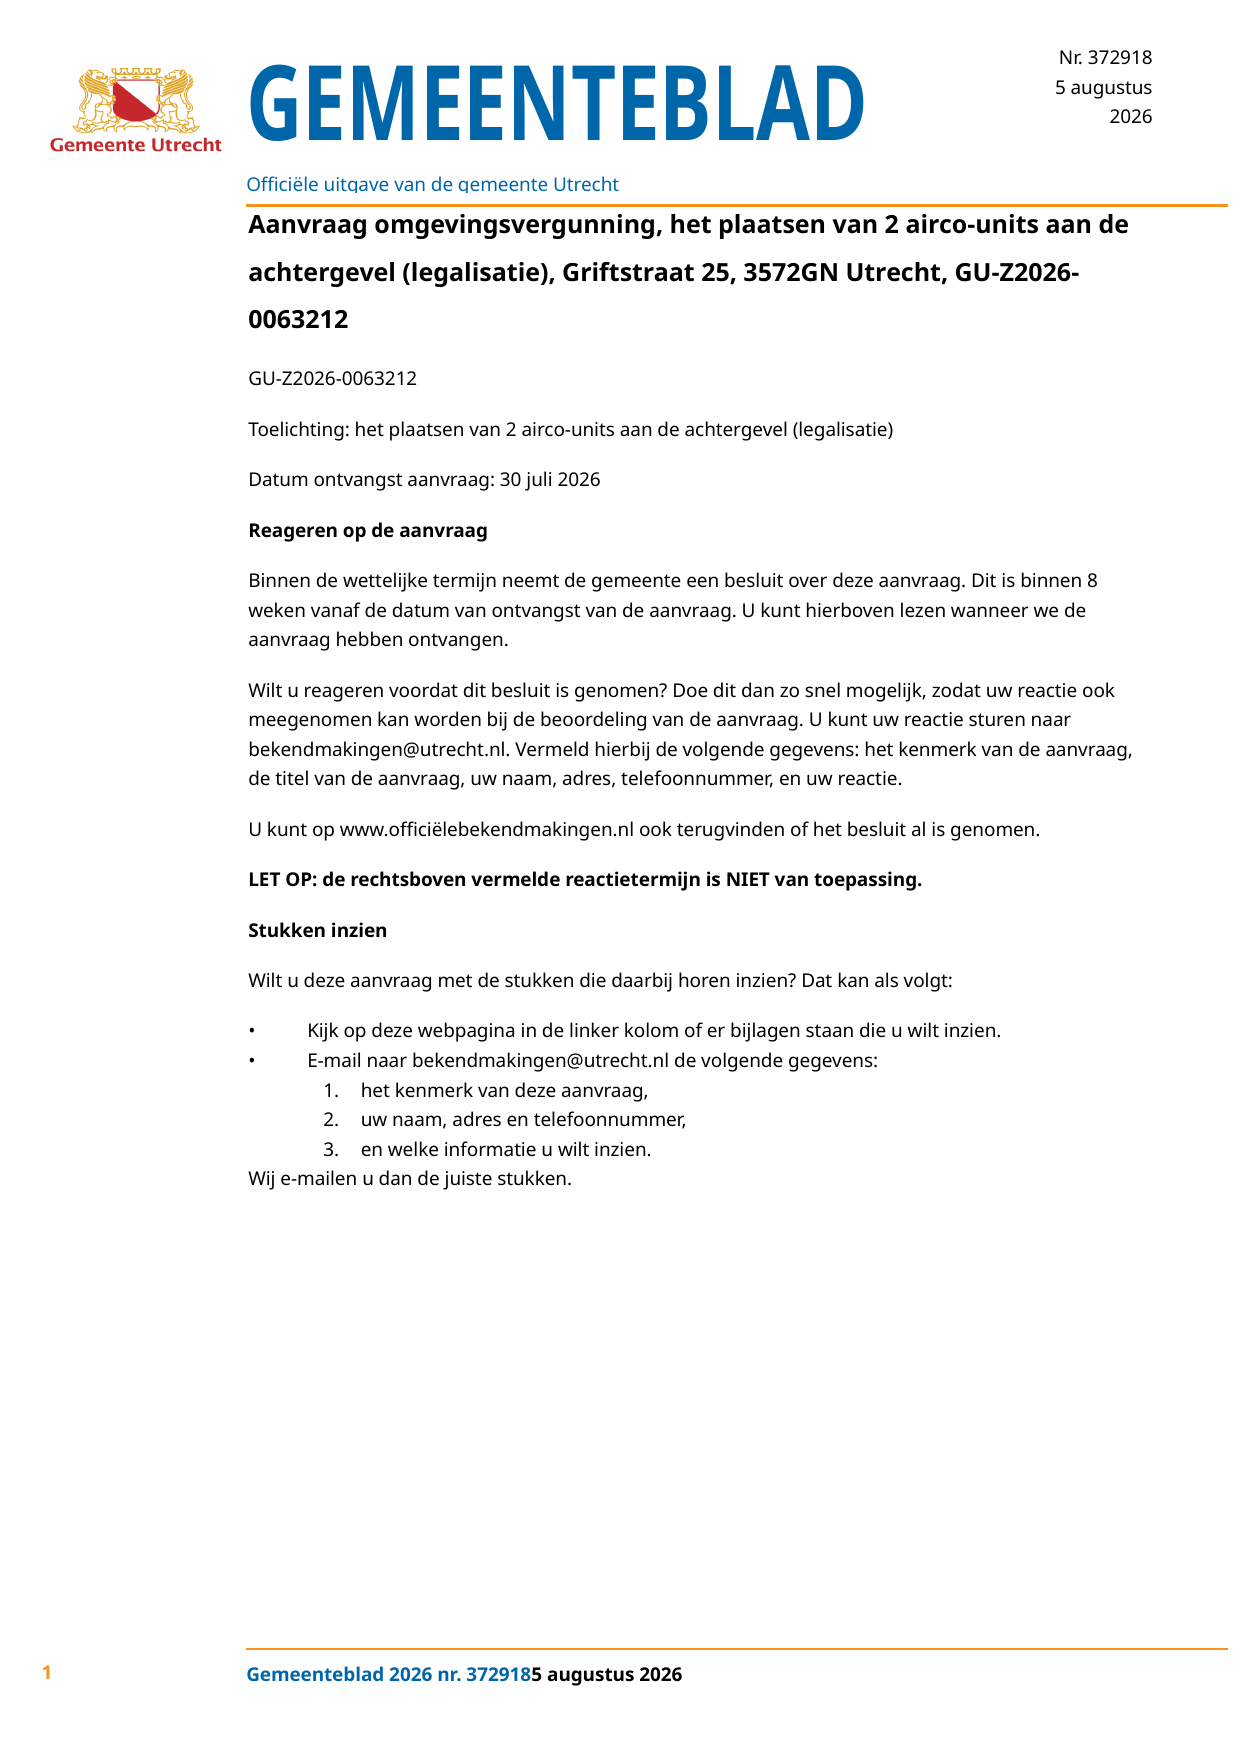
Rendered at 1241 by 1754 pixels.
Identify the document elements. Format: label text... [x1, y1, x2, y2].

text Aanvraag omgevingsvergunning, het plaatsen van 2 airco-units aan de achtergevel (legalisatie), Griftstraat 25, 3572GN Utrecht, GU-Z2026-0063212 [248, 207, 1152, 336]
text Wilt u deze aanvraag met de stukken die daarbij horen inzien? Dat kan als volgt: [248, 967, 1152, 993]
text Stukken inzien [248, 917, 1152, 942]
text U kunt op www.officiëlebekendmakingen.nl ook terugvinden of het besluit al is genomen. [248, 816, 1152, 842]
text Wilt u reageren voordat dit besluit is genomen? Doe dit dan zo snel mogelijk, zodat uw reactie ook meegenomen kan worden bij de beoordeling van de aanvraag. U kunt uw reactie sturen naar bekendmakingen@utrecht.nl. Vermeld hierbij de volgende gegevens: het kenmerk van de aanvraag, de titel van de aanvraag, uw naam, adres, telefoonnummer, en uw reactie. [248, 677, 1152, 791]
text Binnen de wettelijke termijn neemt de gemeente een besluit over deze aanvraag. Dit is binnen 8 weken vanaf de datum van ontvangst van de aanvraag. U kunt hierboven lezen wanneer we de aanvraag hebben ontvangen. [248, 567, 1152, 652]
text Toelichting: het plaatsen van 2 airco-units aan de achtergevel (legalisatie) [248, 416, 1152, 442]
text LET OP: de rechtsboven vermelde reactietermijn is NIET van toepassing. [248, 866, 1152, 892]
list uw naam, adres en telefoonnummer, [323, 1106, 1152, 1132]
list E-mail naar bekendmakingen@utrecht.nl de volgende gegevens: [248, 1047, 1152, 1073]
text Datum ontvangst aanvraag: 30 juli 2026 [248, 466, 1152, 492]
list het kenmerk van deze aanvraag, [323, 1077, 1152, 1102]
text GU-Z2026-0063212 [248, 366, 1152, 391]
list en welke informatie u wilt inzien. [323, 1136, 1152, 1162]
text Reageren op de aanvraag [248, 517, 1152, 542]
text Wij e-mailen u dan de juiste stukken. [248, 1166, 1152, 1191]
list Kijk op deze webpagina in de linker kolom of er bijlagen staan die u wilt inzien. [248, 1018, 1152, 1043]
picture [41, 47, 231, 172]
